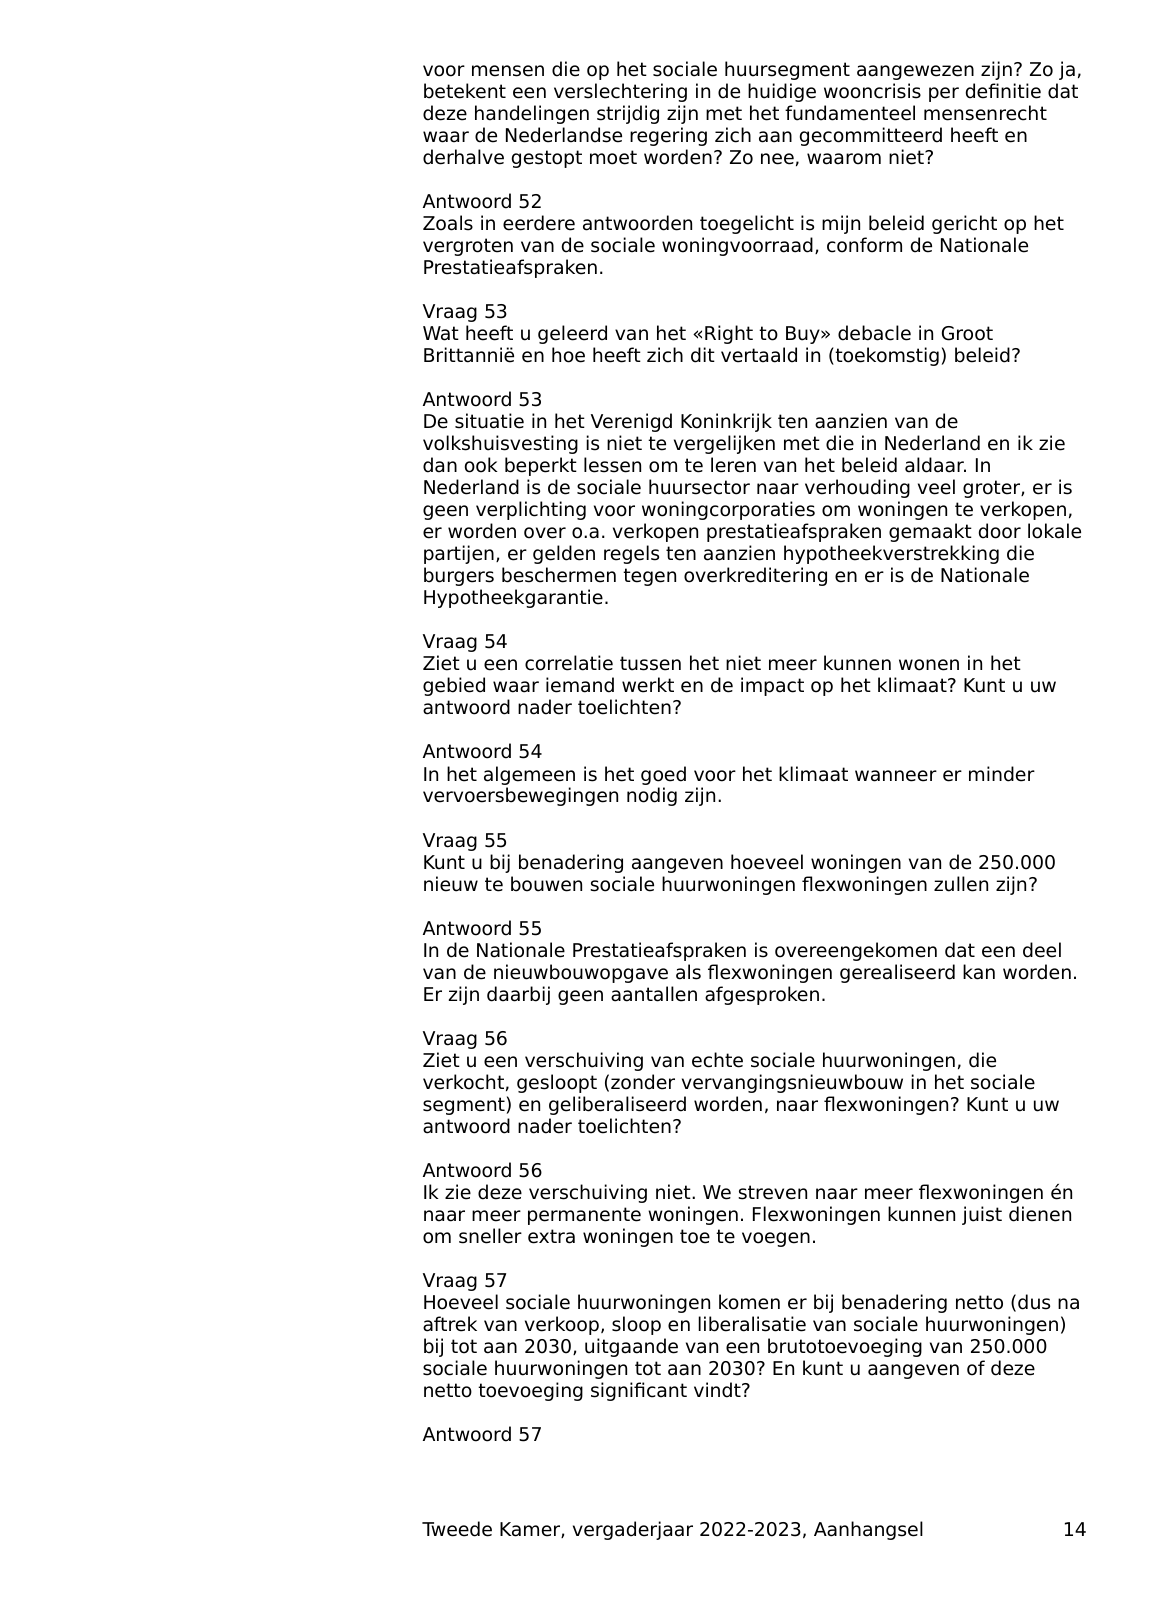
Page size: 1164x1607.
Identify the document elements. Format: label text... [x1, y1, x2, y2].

text Ik zie deze verschuiving niet. We streven naar meer flexwoningen én naar meer permanente woningen. Flexwoningen kunnen juist dienen om sneller extra woningen toe te voegen. [422, 1182, 1087, 1248]
text Ziet u een correlatie tussen het niet meer kunnen wonen in het gebied waar iemand werkt en de impact op het klimaat? Kunt u uw antwoord nader toelichten? [422, 653, 1087, 719]
text Vraag 55 [422, 829, 1087, 852]
text Antwoord 55 [422, 918, 1087, 940]
text Vraag 54 [422, 631, 1087, 653]
text Antwoord 57 [422, 1424, 1087, 1446]
text De situatie in het Verenigd Koninkrijk ten aanzien van de volkshuisvesting is niet te vergelijken met die in Nederland en ik zie dan ook beperkt lessen om te leren van het beleid aldaar. In Nederland is de sociale huursector naar verhouding veel groter, er is geen verplichting voor woningcorporaties om woningen te verkopen, er worden over o.a. verkopen prestatieafspraken gemaakt door lokale partijen, er gelden regels ten aanzien hypotheekverstrekking die burgers beschermen tegen overkreditering en er is de Nationale Hypotheekgarantie. [422, 411, 1087, 609]
text Vraag 57 [422, 1270, 1087, 1292]
text Vraag 56 [422, 1028, 1087, 1050]
text Vraag 53 [422, 301, 1087, 323]
text Antwoord 56 [422, 1160, 1087, 1182]
text Hoeveel sociale huurwoningen komen er bij benadering netto (dus na aftrek van verkoop, sloop en liberalisatie van sociale huurwoningen) bij tot aan 2030, uitgaande van een brutotoevoeging van 250.000 sociale huurwoningen tot aan 2030? En kunt u aangeven of deze netto toevoeging significant vindt? [422, 1292, 1087, 1402]
text Zoals in eerdere antwoorden toegelicht is mijn beleid gericht op het vergroten van de sociale woningvoorraad, conform de Nationale Prestatieafspraken. [422, 213, 1087, 279]
text Antwoord 52 [422, 191, 1087, 213]
text Kunt u bij benadering aangeven hoeveel woningen van de 250.000 nieuw te bouwen sociale huurwoningen flexwoningen zullen zijn? [422, 852, 1087, 896]
text Ziet u een verschuiving van echte sociale huurwoningen, die verkocht, gesloopt (zonder vervangingsnieuwbouw in het sociale segment) en geliberaliseerd worden, naar flexwoningen? Kunt u uw antwoord nader toelichten? [422, 1050, 1087, 1138]
text voor mensen die op het sociale huursegment aangewezen zijn? Zo ja, betekent een verslechtering in de huidige wooncrisis per definitie dat deze handelingen strijdig zijn met het fundamenteel mensenrecht waar de Nederlandse regering zich aan gecommitteerd heeft en derhalve gestopt moet worden? Zo nee, waarom niet? [422, 59, 1087, 169]
text In het algemeen is het goed voor het klimaat wanneer er minder vervoersbewegingen nodig zijn. [422, 763, 1087, 807]
text Antwoord 53 [422, 389, 1087, 411]
text Antwoord 54 [422, 741, 1087, 763]
text In de Nationale Prestatieafspraken is overeengekomen dat een deel van de nieuwbouwopgave als flexwoningen gerealiseerd kan worden. Er zijn daarbij geen aantallen afgesproken. [422, 940, 1087, 1006]
text Wat heeft u geleerd van het «Right to Buy» debacle in Groot Brittannië en hoe heeft zich dit vertaald in (toekomstig) beleid? [422, 323, 1087, 367]
